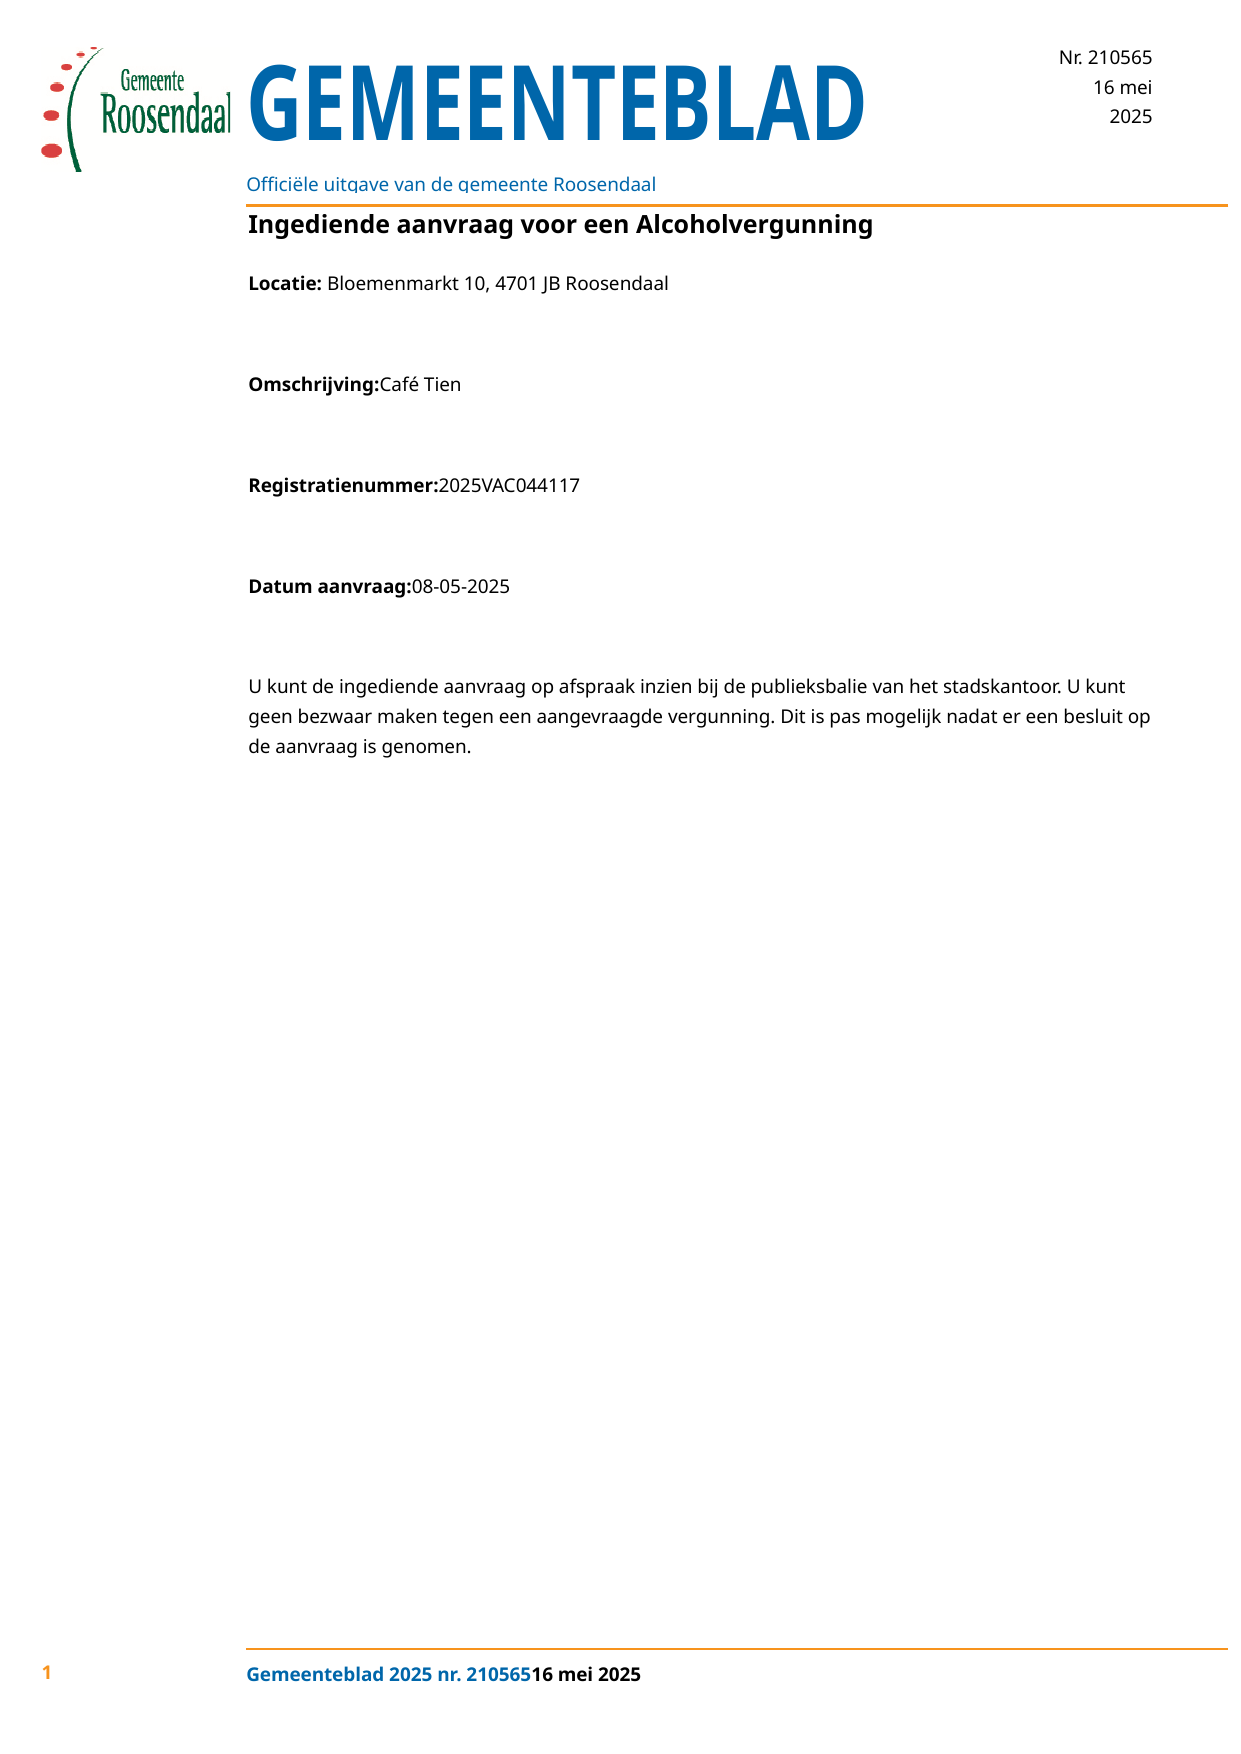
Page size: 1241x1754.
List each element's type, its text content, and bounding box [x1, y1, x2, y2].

text Registratienummer:2025VAC044117 [248, 472, 1152, 498]
text Omschrijving:Café Tien [248, 371, 1152, 397]
text Datum aanvraag:08-05-2025 [248, 573, 1152, 598]
text Ingediende aanvraag voor een Alcoholvergunning [248, 207, 1152, 241]
text U kunt de ingediende aanvraag op afspraak inzien bij de publieksbalie van het stadskantoor. U kunt geen bezwaar maken tegen een aangevraagde vergunning. Dit is pas mogelijk nadat er een besluit op de aanvraag is genomen. [248, 674, 1152, 758]
text Locatie: Bloemenmarkt 10, 4701 JB Roosendaal [248, 270, 1152, 296]
picture [41, 47, 231, 172]
